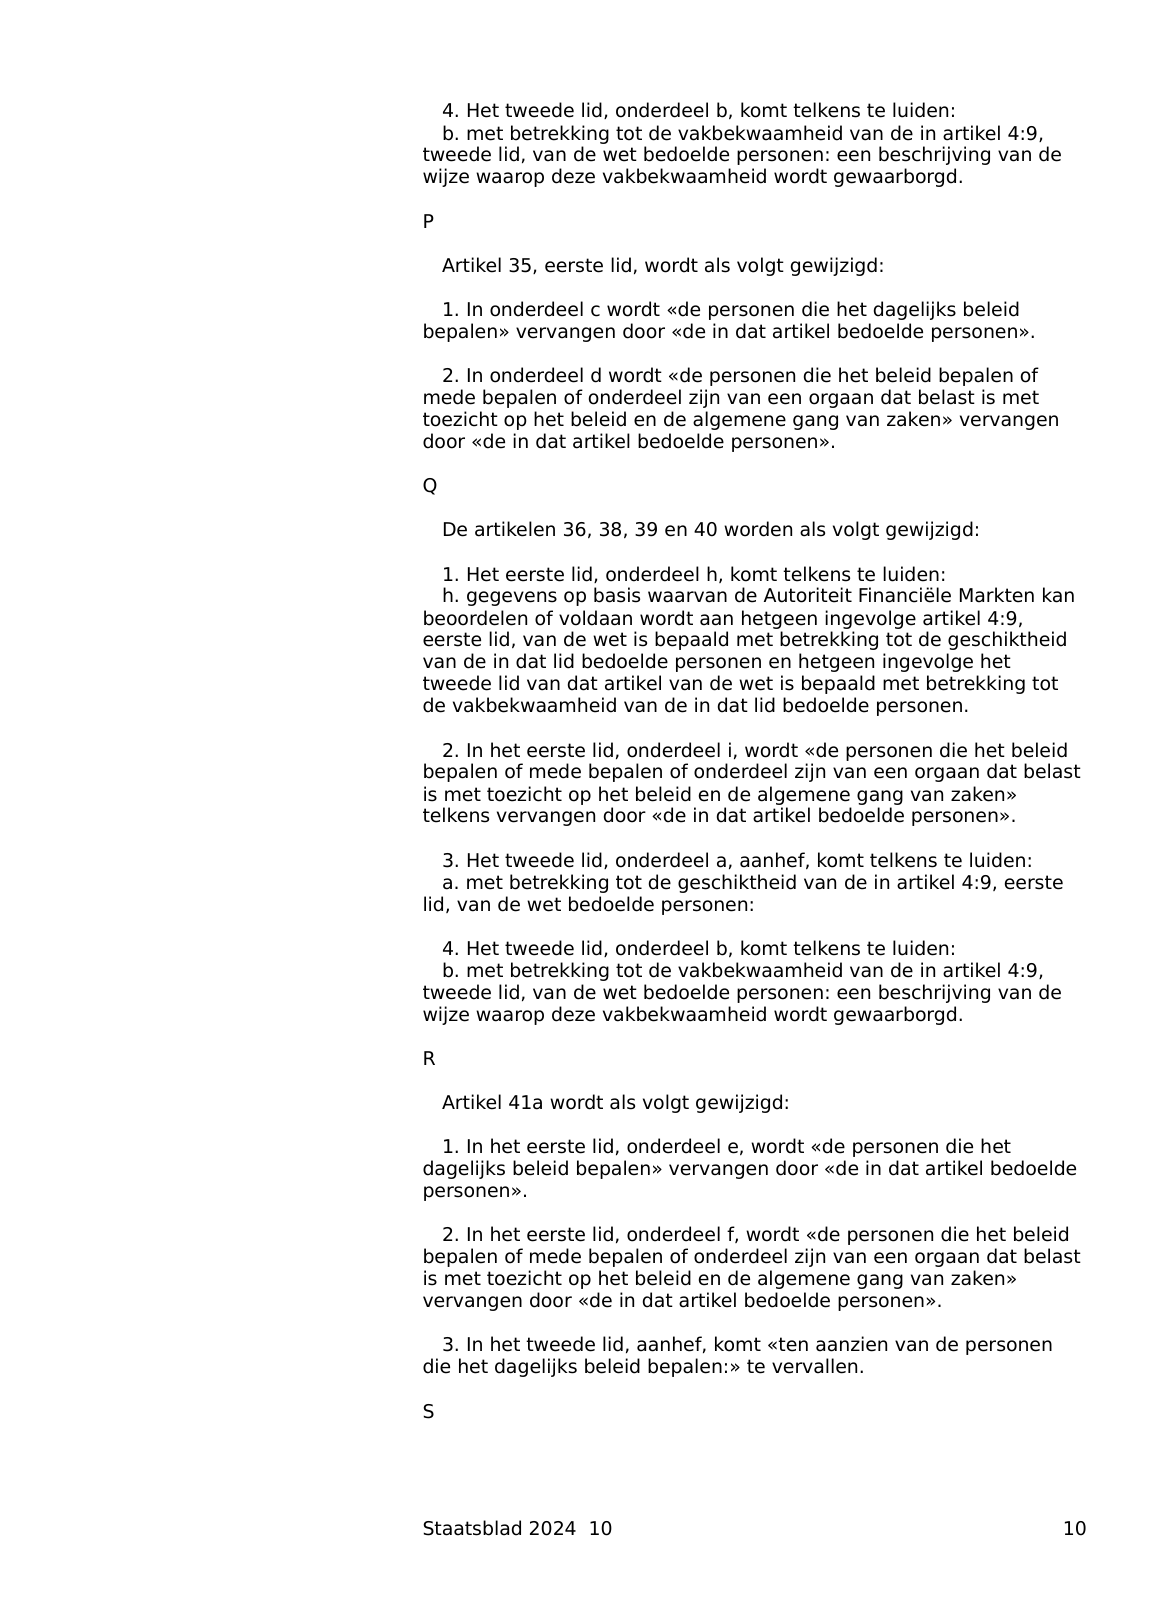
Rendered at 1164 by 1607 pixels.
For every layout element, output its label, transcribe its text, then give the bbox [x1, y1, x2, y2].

text 4. Het tweede lid, onderdeel b, komt telkens te luiden: [422, 100, 1087, 122]
text Artikel 35, eerste lid, wordt als volgt gewijzigd: [422, 255, 1087, 277]
text Q [422, 475, 1087, 497]
text 2. In het eerste lid, onderdeel f, wordt «de personen die het beleid bepalen of mede bepalen of onderdeel zijn van een orgaan dat belast is met toezicht op het beleid en de algemene gang van zaken» vervangen door «de in dat artikel bedoelde personen». [422, 1224, 1087, 1312]
text 1. Het eerste lid, onderdeel h, komt telkens te luiden: [422, 563, 1087, 585]
text R [422, 1048, 1087, 1070]
text 1. In onderdeel c wordt «de personen die het dagelijks beleid bepalen» vervangen door «de in dat artikel bedoelde personen». [422, 299, 1087, 343]
text 3. In het tweede lid, aanhef, komt «ten aanzien van de personen die het dagelijks beleid bepalen:» te vervallen. [422, 1334, 1087, 1378]
text 4. Het tweede lid, onderdeel b, komt telkens te luiden: [422, 938, 1087, 960]
text 1. In het eerste lid, onderdeel e, wordt «de personen die het dagelijks beleid bepalen» vervangen door «de in dat artikel bedoelde personen». [422, 1136, 1087, 1202]
text h. gegevens op basis waarvan de Autoriteit Financiële Markten kan beoordelen of voldaan wordt aan hetgeen ingevolge artikel 4:9, eerste lid, van de wet is bepaald met betrekking tot de geschiktheid van de in dat lid bedoelde personen en hetgeen ingevolge het tweede lid van dat artikel van de wet is bepaald met betrekking tot de vakbekwaamheid van de in dat lid bedoelde personen. [422, 585, 1087, 717]
text b. met betrekking tot de vakbekwaamheid van de in artikel 4:9, tweede lid, van de wet bedoelde personen: een beschrijving van de wijze waarop deze vakbekwaamheid wordt gewaarborgd. [422, 960, 1087, 1026]
text Artikel 41a wordt als volgt gewijzigd: [422, 1092, 1087, 1114]
text a. met betrekking tot de geschiktheid van de in artikel 4:9, eerste lid, van de wet bedoelde personen: [422, 872, 1087, 916]
text De artikelen 36, 38, 39 en 40 worden als volgt gewijzigd: [422, 519, 1087, 541]
text 2. In onderdeel d wordt «de personen die het beleid bepalen of mede bepalen of onderdeel zijn van een orgaan dat belast is met toezicht op het beleid en de algemene gang van zaken» vervangen door «de in dat artikel bedoelde personen». [422, 365, 1087, 453]
text 2. In het eerste lid, onderdeel i, wordt «de personen die het beleid bepalen of mede bepalen of onderdeel zijn van een orgaan dat belast is met toezicht op het beleid en de algemene gang van zaken» telkens vervangen door «de in dat artikel bedoelde personen». [422, 739, 1087, 827]
text b. met betrekking tot de vakbekwaamheid van de in artikel 4:9, tweede lid, van de wet bedoelde personen: een beschrijving van de wijze waarop deze vakbekwaamheid wordt gewaarborgd. [422, 122, 1087, 188]
text P [422, 211, 1087, 232]
text 3. Het tweede lid, onderdeel a, aanhef, komt telkens te luiden: [422, 849, 1087, 872]
text S [422, 1401, 1087, 1422]
